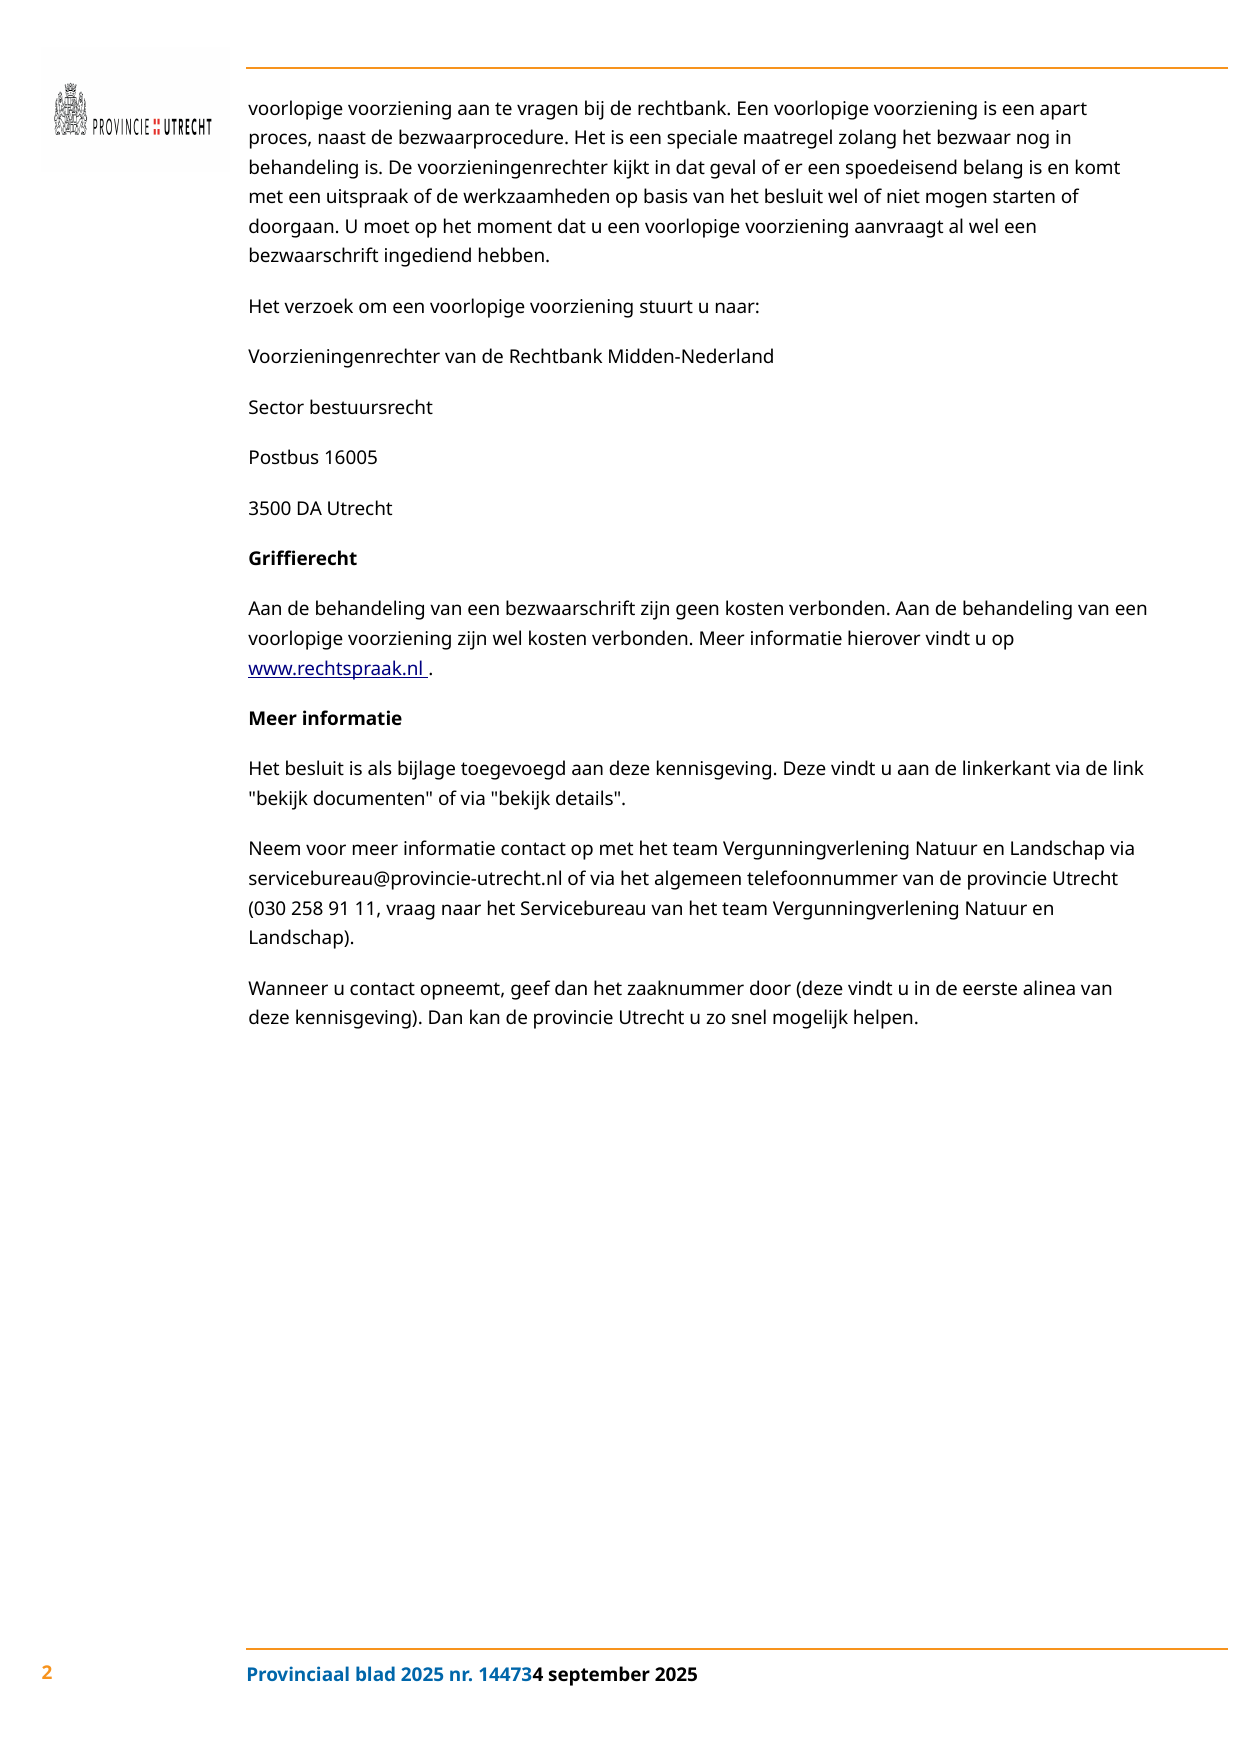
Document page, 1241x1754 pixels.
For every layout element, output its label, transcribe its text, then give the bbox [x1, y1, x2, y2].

text Het besluit is als bijlage toegevoegd aan deze kennisgeving. Deze vindt u aan de linkerkant via de link "bekijk documenten" of via "bekijk details". [248, 756, 1152, 811]
text 3500 DA Utrecht [248, 495, 1152, 521]
text Sector bestuursrecht [248, 394, 1152, 420]
text Aan de behandeling van een bezwaarschrift zijn geen kosten verbonden. Aan de behandeling van een voorlopige voorziening zijn wel kosten verbonden. Meer informatie hierover vindt u op www.rechtspraak.nl . [248, 596, 1152, 681]
text Meer informatie [248, 705, 1152, 731]
text Voorzieningenrechter van de Rechtbank Midden-Nederland [248, 343, 1152, 369]
picture [41, 47, 231, 172]
text Postbus 16005 [248, 444, 1152, 470]
text Griffierecht [248, 545, 1152, 571]
text Het verzoek om een voorlopige voorziening stuurt u naar: [248, 293, 1152, 319]
text Neem voor meer informatie contact op met het team Vergunningverlening Natuur en Landschap via servicebureau@provincie-utrecht.nl of via het algemeen telefoonnummer van de provincie Utrecht (030 258 91 11, vraag naar het Servicebureau van het team Vergunningverlening Natuur en Landschap). [248, 836, 1152, 950]
text Wanneer u contact opneemt, geef dan het zaaknummer door (deze vindt u in de eerste alinea van deze kennisgeving). Dan kan de provincie Utrecht u zo snel mogelijk helpen. [248, 975, 1152, 1030]
text voorlopige voorziening aan te vragen bij de rechtbank. Een voorlopige voorziening is een apart proces, naast de bezwaarprocedure. Het is een speciale maatregel zolang het bezwaar nog in behandeling is. De voorzieningenrechter kijkt in dat geval of er een spoedeisend belang is en komt met een uitspraak of de werkzaamheden op basis van het besluit wel of niet mogen starten of doorgaan. U moet op het moment dat u een voorlopige voorziening aanvraagt al wel een bezwaarschrift ingediend hebben. [248, 95, 1152, 268]
